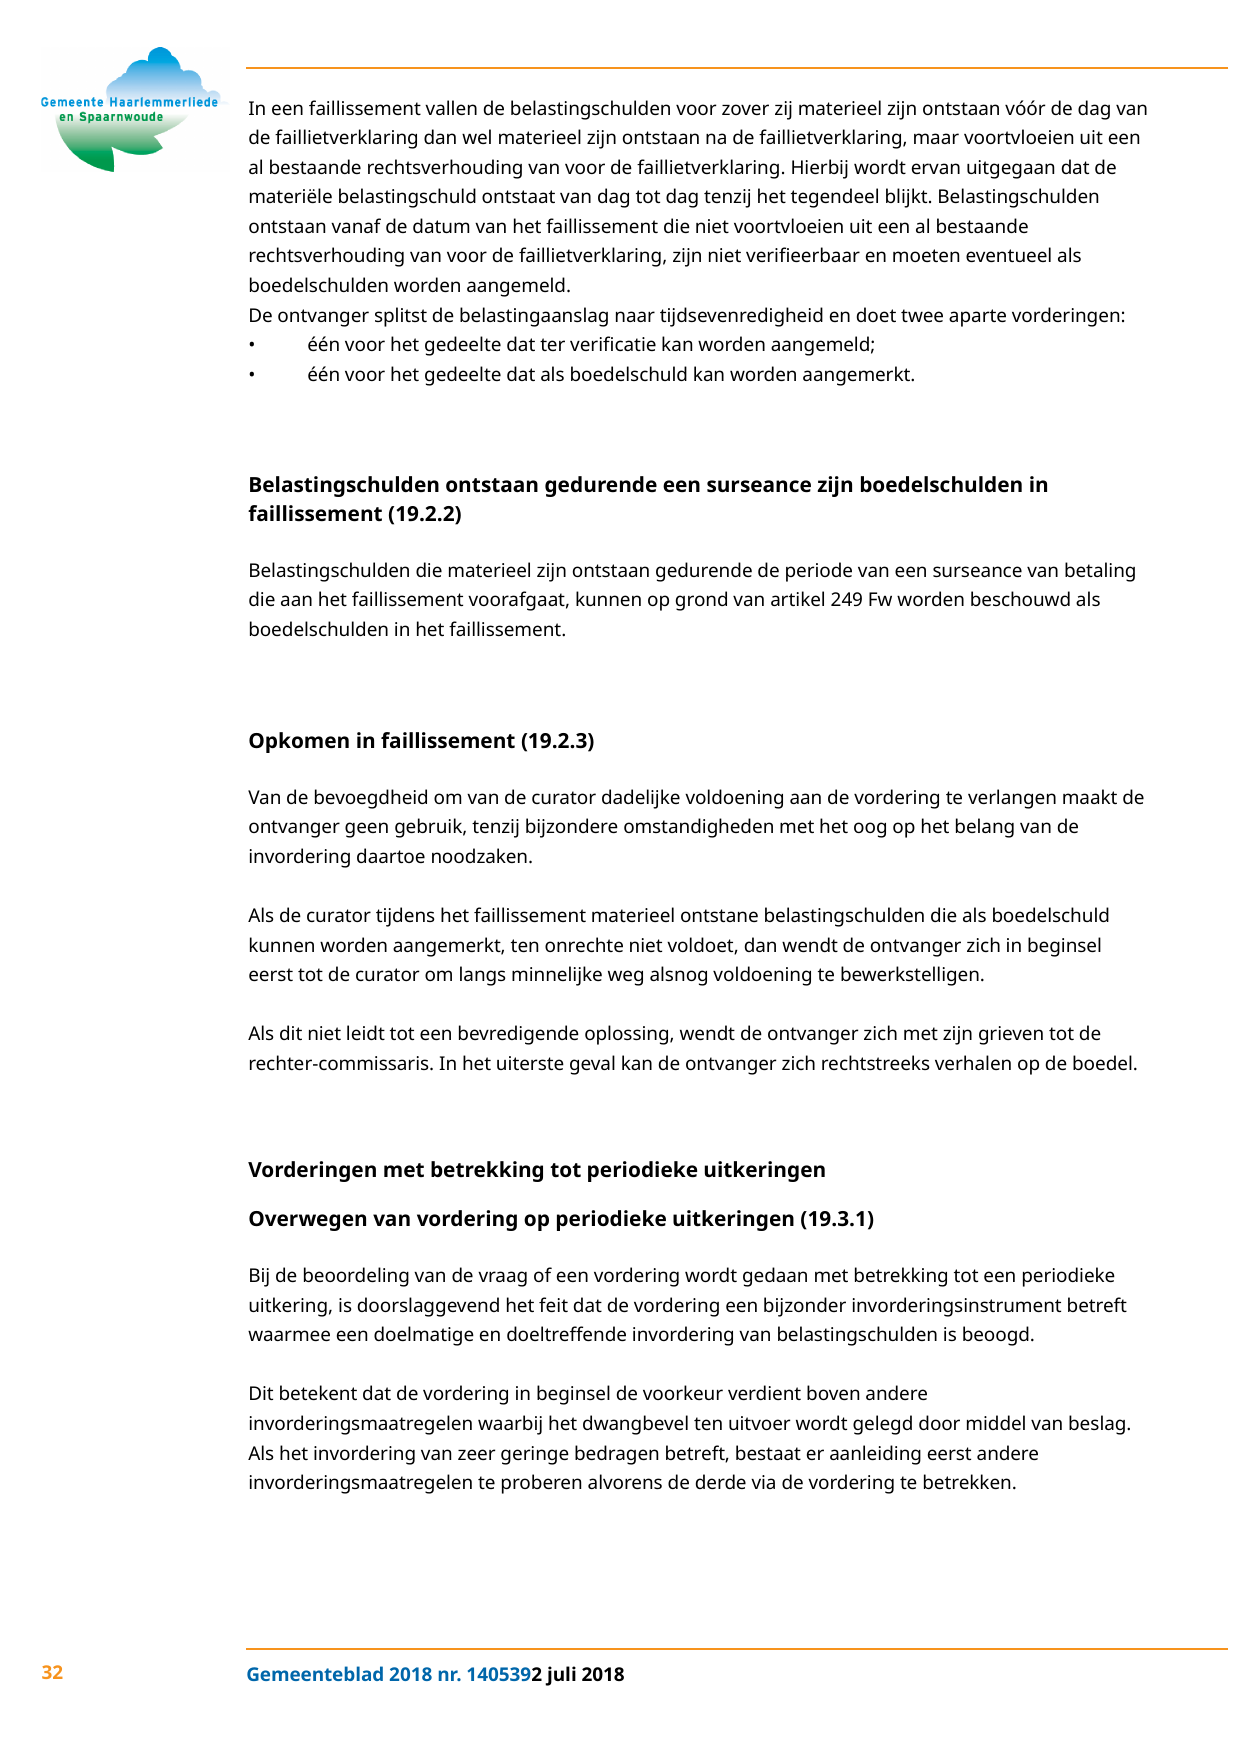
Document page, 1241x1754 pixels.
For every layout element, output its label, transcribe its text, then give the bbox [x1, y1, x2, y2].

text In een faillissement vallen de belastingschulden voor zover zij materieel zijn ontstaan vóór de dag van de faillietverklaring dan wel materieel zijn ontstaan na de faillietverklaring, maar voortvloeien uit een al bestaande rechtsverhouding van voor de faillietverklaring. Hierbij wordt ervan uitgegaan dat de materiële belastingschuld ontstaat van dag tot dag tenzij het tegendeel blijkt. Belastingschulden ontstaan vanaf de datum van het faillissement die niet voortvloeien uit een al bestaande rechtsverhouding van voor de faillietverklaring, zijn niet verifieerbaar en moeten eventueel als boedelschulden worden aangemeld. [248, 95, 1152, 298]
text Als dit niet leidt tot een bevredigende oplossing, wendt de ontvanger zich met zijn grieven tot de rechter-commissaris. In het uiterste geval kan de ontvanger zich rechtstreeks verhalen op de boedel. [248, 1021, 1152, 1076]
text Overwegen van vordering op periodieke uitkeringen (19.3.1) [248, 1204, 1152, 1233]
text Belastingschulden die materieel zijn ontstaan gedurende de periode van een surseance van betaling die aan het faillissement voorafgaat, kunnen op grond van artikel 249 Fw worden beschouwd als boedelschulden in het faillissement. [248, 557, 1152, 642]
text Vorderingen met betrekking tot periodieke uitkeringen [248, 1155, 1152, 1183]
text Van de bevoegdheid om van de curator dadelijke voldoening aan de vordering te verlangen maakt de ontvanger geen gebruik, tenzij bijzondere omstandigheden met het oog op het belang van de invordering daartoe noodzaken. [248, 784, 1152, 869]
list één voor het gedeelte dat ter verificatie kan worden aangemeld; [248, 331, 1152, 357]
picture [41, 47, 231, 172]
text Belastingschulden ontstaan gedurende een surseance zijn boedelschulden in faillissement (19.2.2) [248, 471, 1152, 527]
text Als de curator tijdens het faillissement materieel ontstane belastingschulden die als boedelschuld kunnen worden aangemerkt, ten onrechte niet voldoet, dan wendt de ontvanger zich in beginsel eerst tot de curator om langs minnelijke weg alsnog voldoening te bewerkstelligen. [248, 902, 1152, 987]
text De ontvanger splitst de belastingaanslag naar tijdsevenredigheid en doet twee aparte vorderingen: [248, 302, 1152, 328]
list één voor het gedeelte dat als boedelschuld kan worden aangemerkt. [248, 361, 1152, 387]
text Opkomen in faillissement (19.2.3) [248, 726, 1152, 754]
text Dit betekent dat de vordering in beginsel de voorkeur verdient boven andere invorderingsmaatregelen waarbij het dwangbevel ten uitvoer wordt gelegd door middel van beslag. Als het invordering van zeer geringe bedragen betreft, bestaat er aanleiding eerst andere invorderingsmaatregelen te proberen alvorens de derde via de vordering te betrekken. [248, 1381, 1152, 1495]
text Bij de beoordeling van de vraag of een vordering wordt gedaan met betrekking tot een periodieke uitkering, is doorslaggevend het feit dat de vordering een bijzonder invorderingsinstrument betreft waarmee een doelmatige en doeltreffende invordering van belastingschulden is beoogd. [248, 1262, 1152, 1347]
